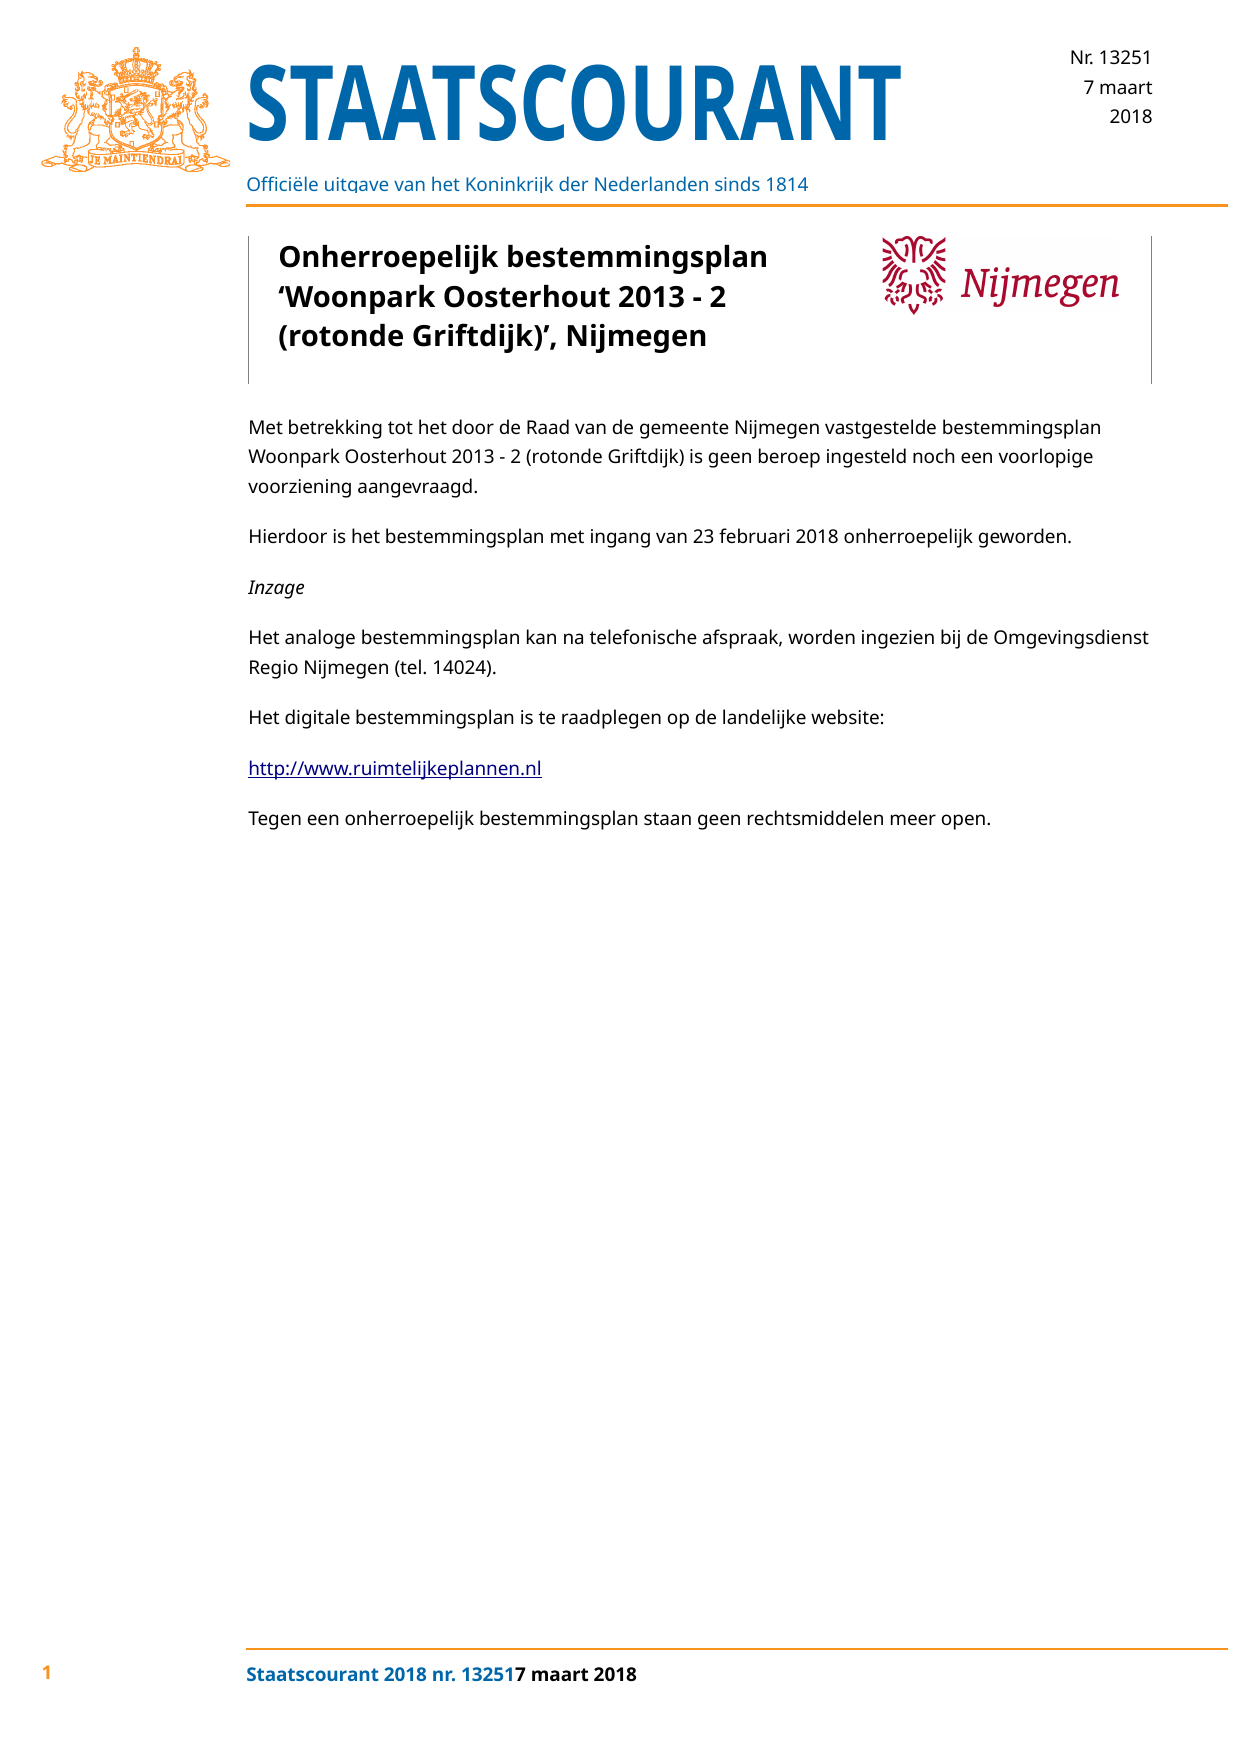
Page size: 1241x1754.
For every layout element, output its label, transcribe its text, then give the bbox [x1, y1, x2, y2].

table_header Onherroepelijk bestemmingsplan ‘Woonpark Oosterhout 2013 - 2 (rotonde Griftdijk)’, Nijmegen [249, 236, 850, 384]
text Hierdoor is het bestemmingsplan met ingang van 23 februari 2018 onherroepelijk geworden. [248, 523, 1152, 549]
text Het digitale bestemmingsplan is te raadplegen op de landelijke website: [248, 704, 1152, 730]
picture [41, 47, 231, 172]
text Met betrekking tot het door de Raad van de gemeente Nijmegen vastgestelde bestemmingsplan Woonpark Oosterhout 2013 - 2 (rotonde Griftdijk) is geen beroep ingesteld noch een voorlopige voorziening aangevraagd. [248, 414, 1152, 499]
picture [882, 236, 1119, 315]
text Het analoge bestemmingsplan kan na telefonische afspraak, worden ingezien bij de Omgevingsdienst Regio Nijmegen (tel. 14024). [248, 624, 1152, 680]
text http://www.ruimtelijkeplannen.nl [248, 755, 1152, 781]
table_header [850, 236, 1151, 384]
text Inzage [248, 574, 1152, 600]
text Tegen een onherroepelijk bestemmingsplan staan geen rechtsmiddelen meer open. [248, 805, 1152, 831]
